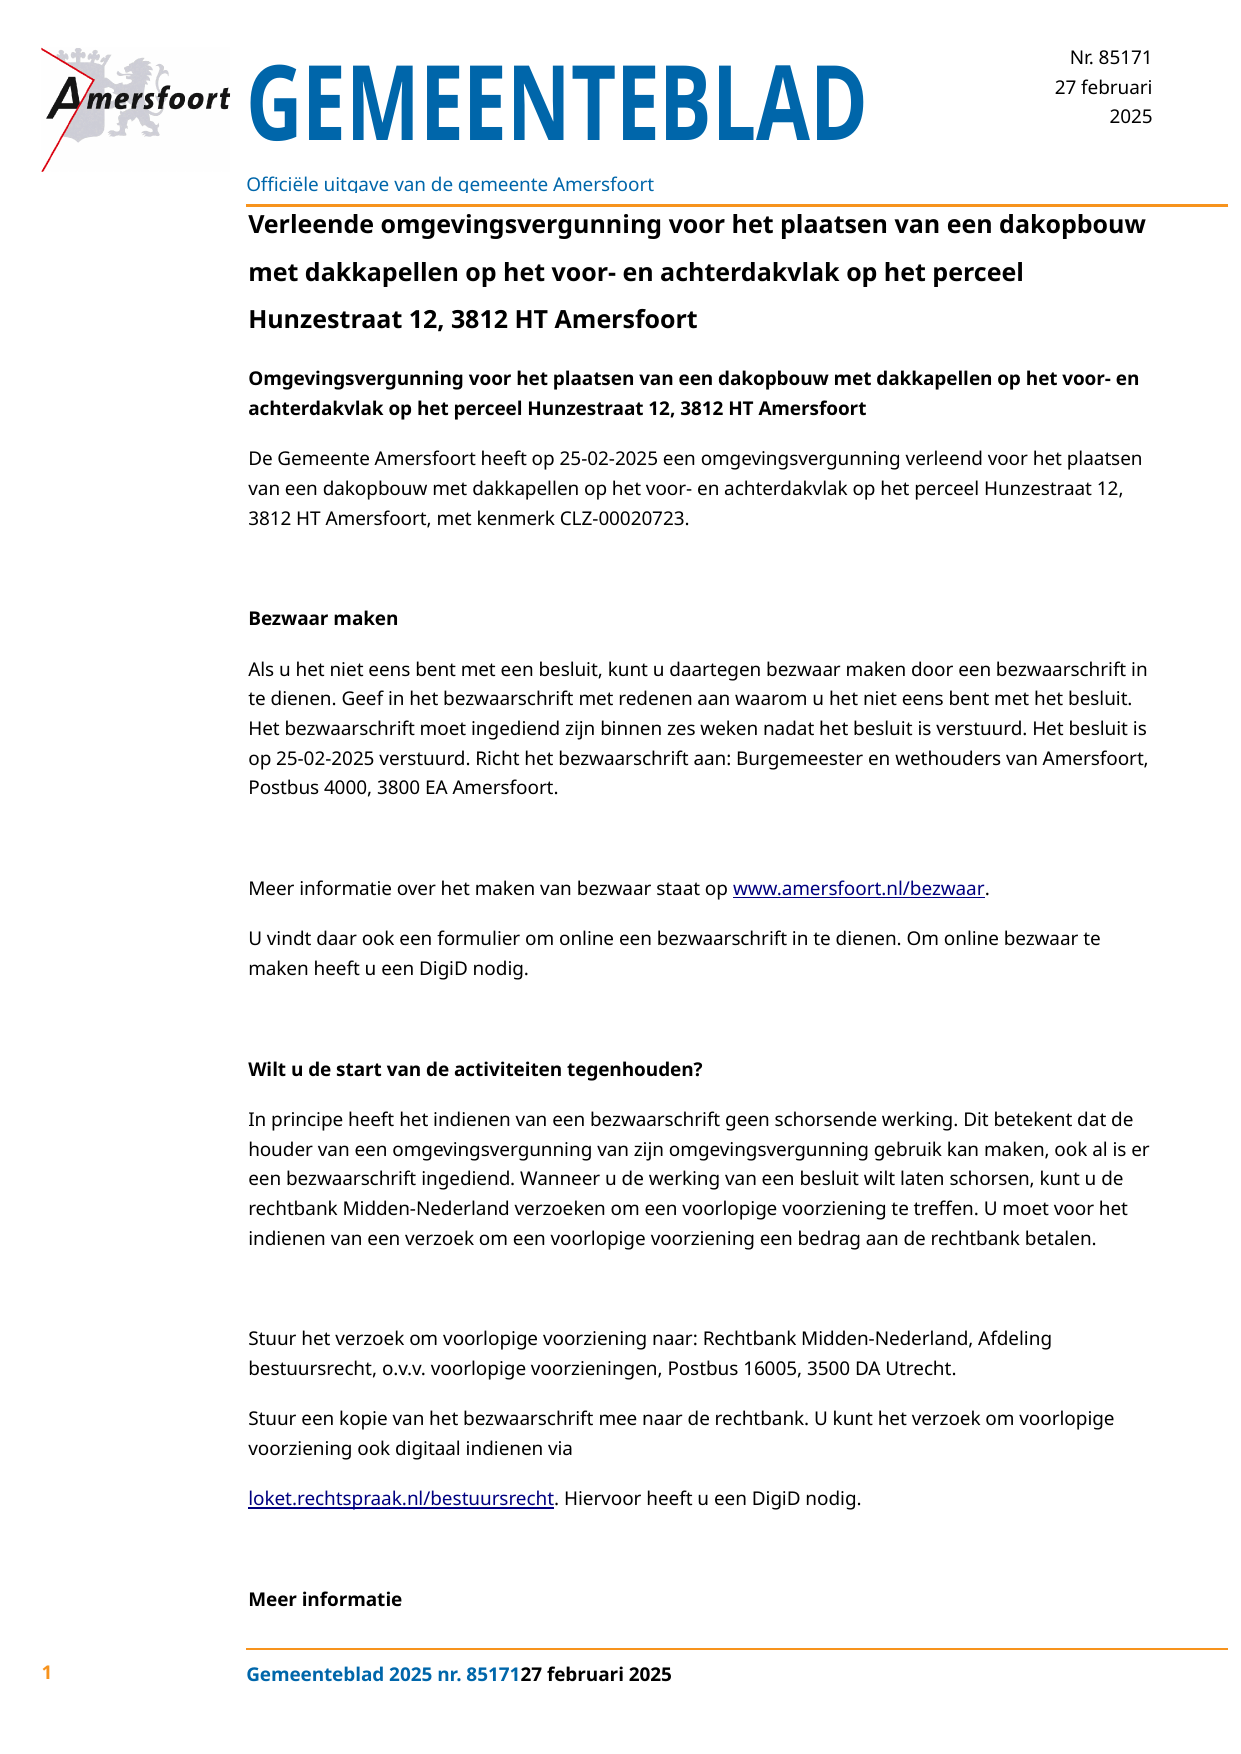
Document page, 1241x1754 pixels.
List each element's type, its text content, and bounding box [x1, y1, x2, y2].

text Wilt u de start van de activiteiten tegenhouden? [248, 1056, 1152, 1082]
text In principe heeft het indienen van een bezwaarschrift geen schorsende werking. Dit betekent dat de houder van een omgevingsvergunning van zijn omgevingsvergunning gebruik kan maken, ook al is er een bezwaarschrift ingediend. Wanneer u de werking van een besluit wilt laten schorsen, kunt u de rechtbank Midden-Nederland verzoeken om een voorlopige voorziening te treffen. U moet voor het indienen van een verzoek om een voorlopige voorziening een bedrag aan de rechtbank betalen. [248, 1106, 1152, 1250]
text loket.rechtspraak.nl/bestuursrecht. Hiervoor heeft u een DigiD nodig. [248, 1486, 1152, 1511]
picture [41, 47, 231, 172]
text Als u het niet eens bent met een besluit, kunt u daartegen bezwaar maken door een bezwaarschrift in te dienen. Geef in het bezwaarschrift met redenen aan waarom u het niet eens bent met het besluit. Het bezwaarschrift moet ingediend zijn binnen zes weken nadat het besluit is verstuurd. Het besluit is op 25-02-2025 verstuurd. Richt het bezwaarschrift aan: Burgemeester en wethouders van Amersfoort, Postbus 4000, 3800 EA Amersfoort. [248, 656, 1152, 800]
text Stuur het verzoek om voorlopige voorziening naar: Rechtbank Midden-Nederland, Afdeling bestuursrecht, o.v.v. voorlopige voorzieningen, Postbus 16005, 3500 DA Utrecht. [248, 1326, 1152, 1381]
text Verleende omgevingsvergunning voor het plaatsen van een dakopbouw met dakkapellen op het voor- en achterdakvlak op het perceel Hunzestraat 12, 3812 HT Amersfoort [248, 207, 1152, 336]
text U vindt daar ook een formulier om online een bezwaarschrift in te dienen. Om online bezwaar te maken heeft u een DigiD nodig. [248, 926, 1152, 981]
text Stuur een kopie van het bezwaarschrift mee naar de rechtbank. U kunt het verzoek om voorlopige voorziening ook digitaal indienen via [248, 1406, 1152, 1461]
text Omgevingsvergunning voor het plaatsen van een dakopbouw met dakkapellen op het voor- en achterdakvlak op het perceel Hunzestraat 12, 3812 HT Amersfoort [248, 366, 1152, 421]
text Meer informatie over het maken van bezwaar staat op www.amersfoort.nl/bezwaar. [248, 875, 1152, 901]
text De Gemeente Amersfoort heeft op 25-02-2025 een omgevingsvergunning verleend voor het plaatsen van een dakopbouw met dakkapellen op het voor- en achterdakvlak op het perceel Hunzestraat 12, 3812 HT Amersfoort, met kenmerk CLZ-00020723. [248, 446, 1152, 530]
text Bezwaar maken [248, 606, 1152, 631]
text Meer informatie [248, 1586, 1152, 1612]
